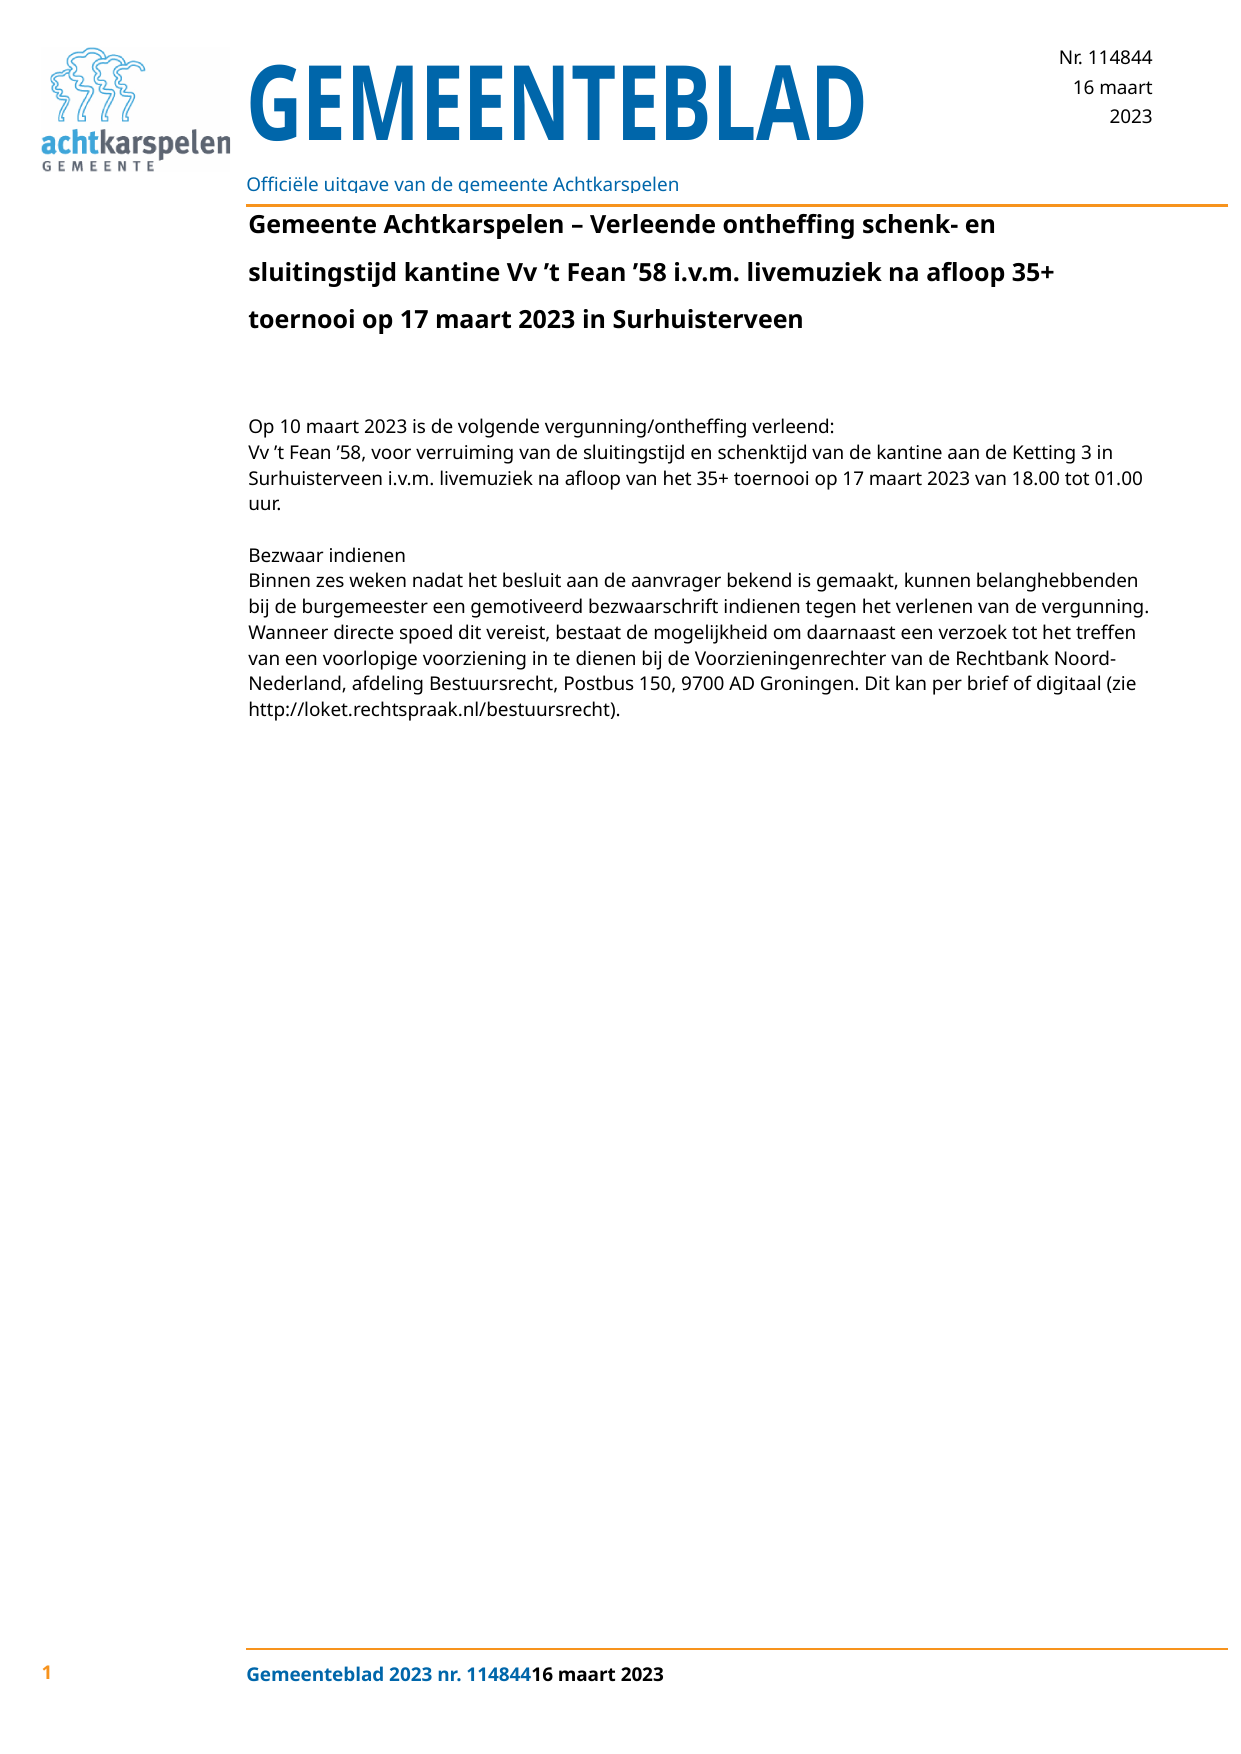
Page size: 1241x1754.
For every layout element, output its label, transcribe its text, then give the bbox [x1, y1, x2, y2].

picture [41, 47, 231, 172]
text Op 10 maart 2023 is de volgende vergunning/ontheffing verleend: [248, 413, 1152, 439]
text Vv ’t Fean ’58, voor verruiming van de sluitingstijd en schenktijd van de kantine aan de Ketting 3 in Surhuisterveen i.v.m. livemuziek na afloop van het 35+ toernooi op 17 maart 2023 van 18.00 tot 01.00 uur. [248, 439, 1152, 516]
text Binnen zes weken nadat het besluit aan de aanvrager bekend is gemaakt, kunnen belanghebbenden bij de burgemeester een gemotiveerd bezwaarschrift indienen tegen het verlenen van de vergunning. Wanneer directe spoed dit vereist, bestaat de mogelijkheid om daarnaast een verzoek tot het treffen van een voorlopige voorziening in te dienen bij de Voorzieningenrechter van de Rechtbank Noord-Nederland, afdeling Bestuursrecht, Postbus 150, 9700 AD Groningen. Dit kan per brief of digitaal (zie http://loket.rechtspraak.nl/bestuursrecht). [248, 568, 1152, 722]
text Bezwaar indienen [248, 542, 1152, 568]
text Gemeente Achtkarspelen – Verleende ontheffing schenk- en sluitingstijd kantine Vv ’t Fean ’58 i.v.m. livemuziek na afloop 35+ toernooi op 17 maart 2023 in Surhuisterveen [248, 207, 1152, 336]
